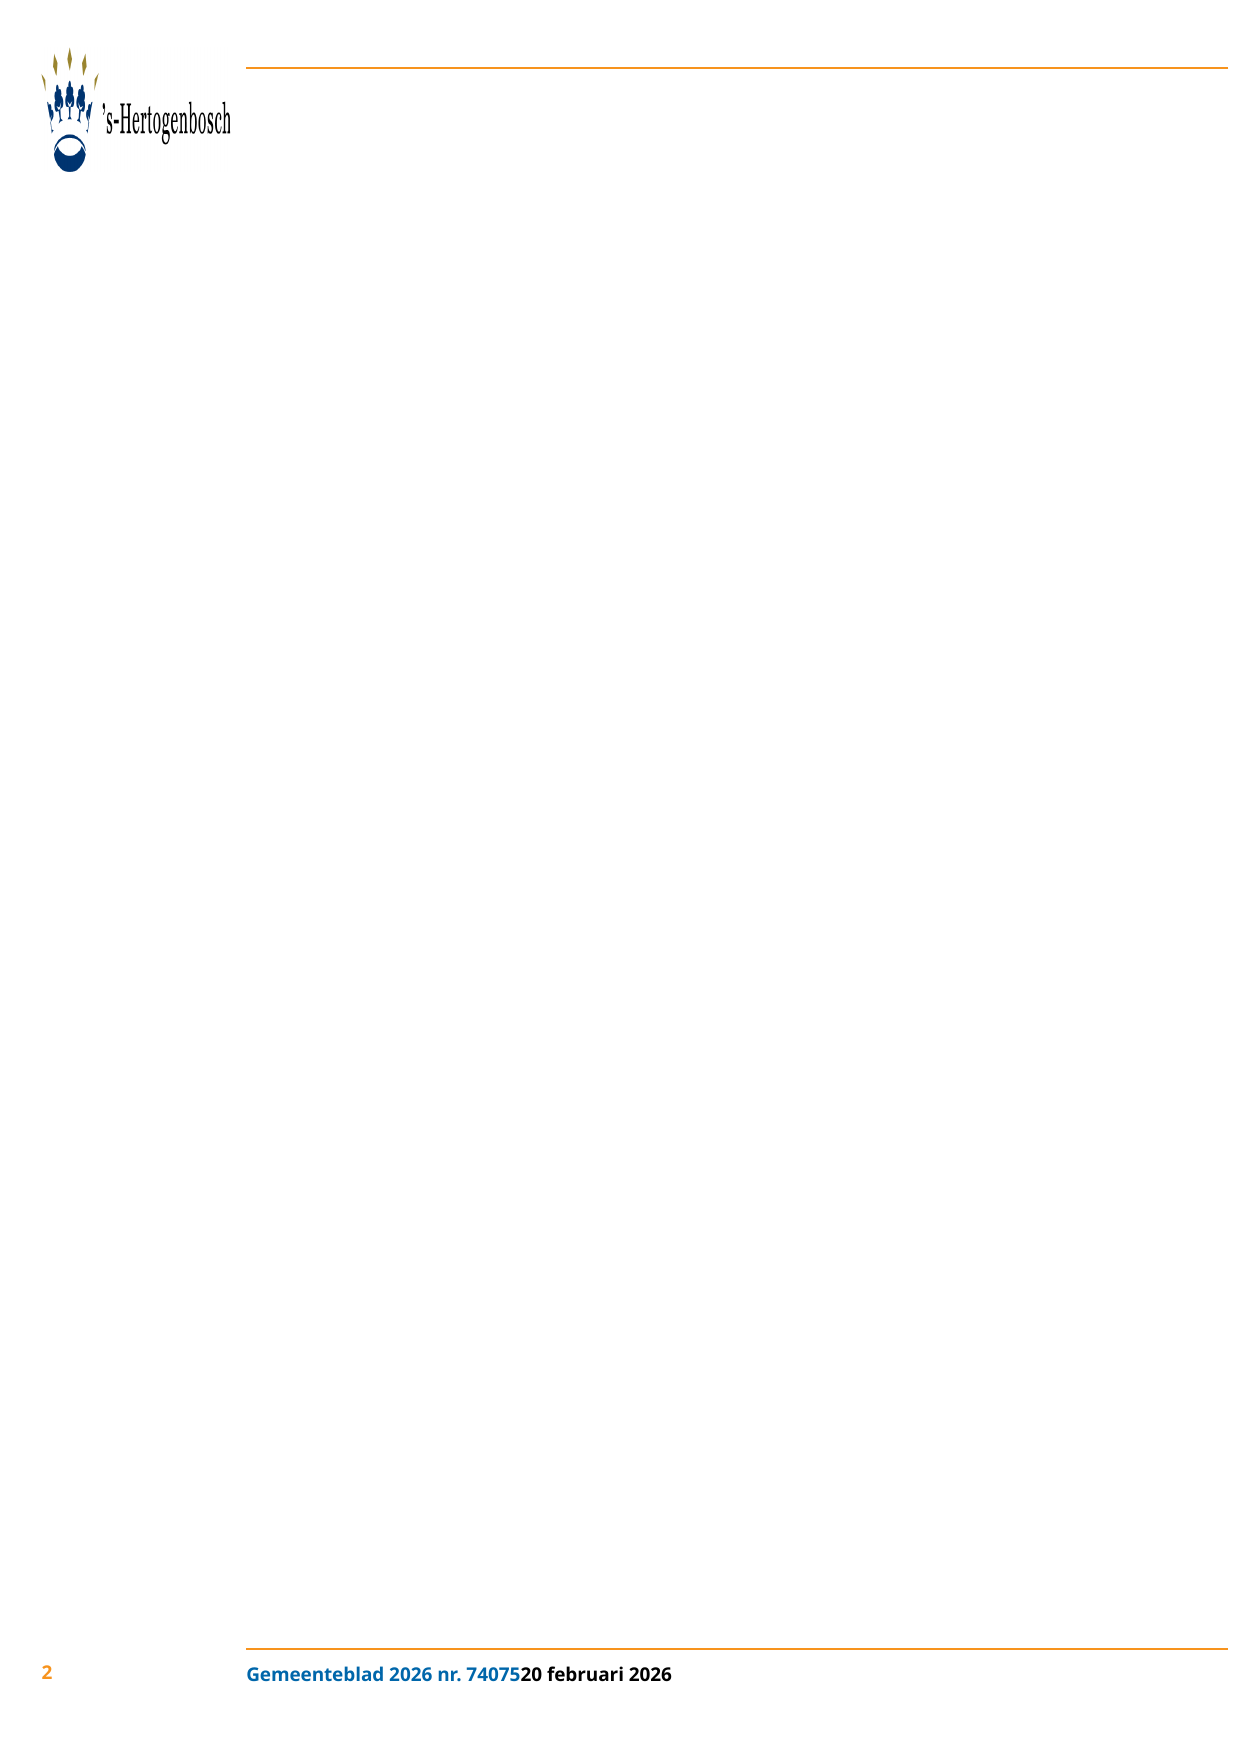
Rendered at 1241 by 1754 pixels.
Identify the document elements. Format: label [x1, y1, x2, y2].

picture [41, 47, 231, 172]
